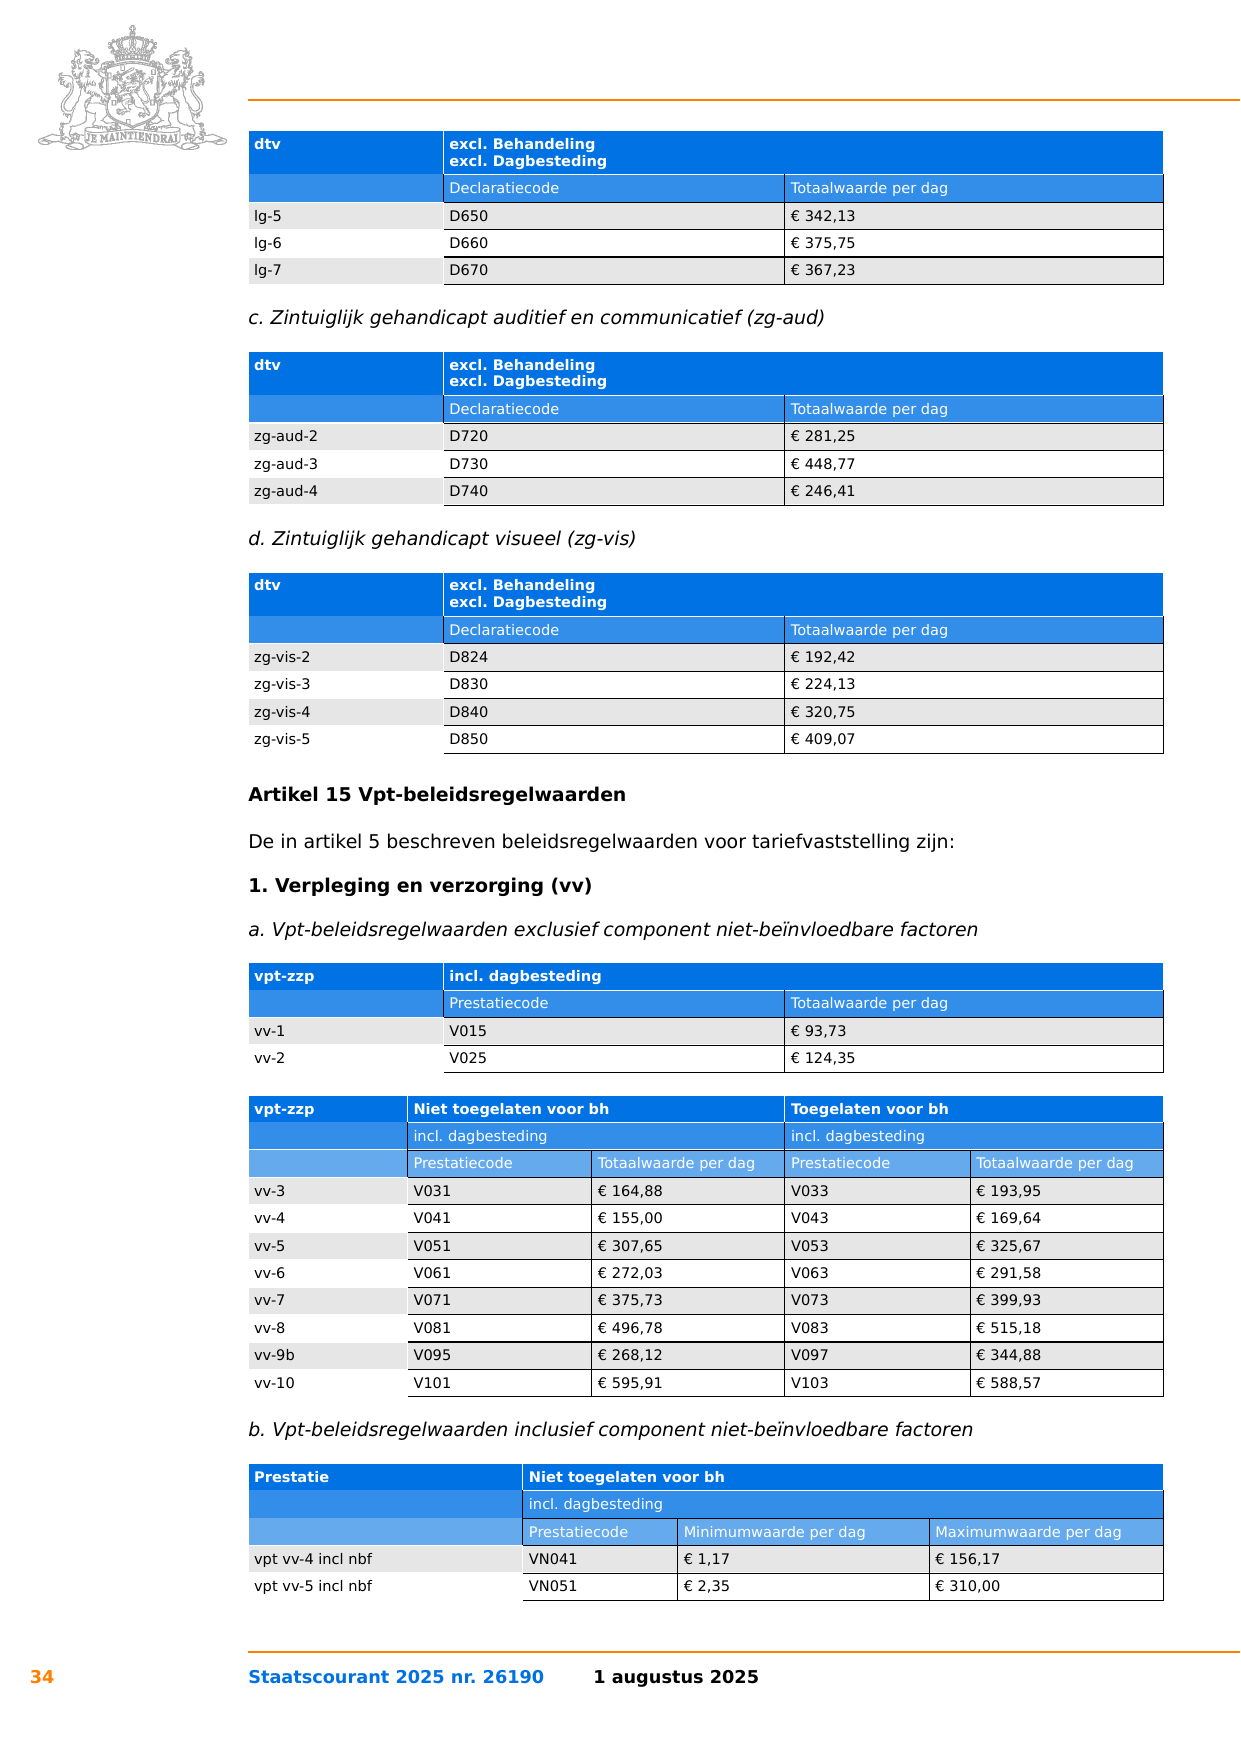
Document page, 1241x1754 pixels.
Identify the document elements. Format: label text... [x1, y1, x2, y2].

table_cell Totaalwaarde per dag [785, 617, 1163, 643]
table_cell Totaalwaarde per dag [785, 991, 1163, 1017]
table_cell € 246,41 [785, 478, 1163, 504]
table_cell Totaalwaarde per dag [592, 1151, 784, 1177]
table_header vpt-zzp [249, 963, 443, 990]
table_cell vv-10 [249, 1370, 407, 1396]
table_cell € 342,13 [785, 203, 1163, 229]
table_cell vv-3 [249, 1178, 407, 1204]
table_cell Maximumwaarde per dag [930, 1519, 1163, 1545]
table_cell D660 [444, 230, 784, 256]
table_cell zg-aud-4 [249, 478, 443, 504]
table_cell vv-7 [249, 1288, 407, 1314]
table_cell € 272,03 [592, 1260, 784, 1287]
table_cell Declaratiecode [444, 175, 784, 202]
table_cell € 344,88 [971, 1343, 1163, 1369]
table_cell vpt vv-4 incl nbf [249, 1546, 522, 1572]
table_cell D850 [444, 726, 784, 753]
table_cell zg-aud-2 [249, 424, 443, 450]
table_cell D824 [444, 644, 784, 671]
table_cell V041 [408, 1205, 591, 1232]
table_cell V043 [785, 1205, 970, 1232]
table_cell € 1,17 [678, 1546, 929, 1572]
table_header vpt-zzp [249, 1096, 407, 1122]
table_cell € 515,18 [971, 1315, 1163, 1341]
table_cell € 399,93 [971, 1288, 1163, 1314]
table_cell € 375,73 [592, 1288, 784, 1314]
table_cell V071 [408, 1288, 591, 1314]
table_cell incl. dagbesteding [523, 1491, 1163, 1518]
table_cell € 375,75 [785, 230, 1163, 256]
table_cell Totaalwaarde per dag [785, 396, 1163, 422]
table_cell € 291,58 [971, 1260, 1163, 1287]
table_cell V095 [408, 1343, 591, 1369]
table_header excl. Behandeling excl. Dagbesteding [444, 352, 1163, 395]
picture [38, 25, 227, 150]
table_header Toegelaten voor bh [785, 1096, 1163, 1122]
table_cell V103 [785, 1370, 970, 1396]
table_cell € 124,35 [785, 1046, 1163, 1072]
table_cell € 193,95 [971, 1178, 1163, 1204]
table_cell V101 [408, 1370, 591, 1396]
table_header excl. Behandeling excl. Dagbesteding [444, 573, 1163, 616]
table_cell vpt vv-5 incl nbf [249, 1574, 522, 1600]
table_header incl. dagbesteding [444, 963, 1163, 990]
table_cell zg-aud-3 [249, 451, 443, 477]
table_cell zg-vis-3 [249, 672, 443, 698]
subtitle a. Vpt-beleidsregelwaarden exclusief component niet-beïnvloedbare factoren [248, 918, 1163, 940]
table_cell incl. dagbesteding [785, 1123, 1163, 1149]
table_cell Declaratiecode [444, 617, 784, 643]
table_cell V083 [785, 1315, 970, 1341]
table_cell € 367,23 [785, 258, 1163, 284]
table_cell vv-5 [249, 1233, 407, 1259]
table_cell € 320,75 [785, 699, 1163, 725]
table_cell D670 [444, 258, 784, 284]
table_cell € 268,12 [592, 1343, 784, 1369]
table_header dtv [249, 573, 443, 616]
subtitle c. Zintuiglijk gehandicapt auditief en communicatief (zg-aud) [248, 307, 1163, 329]
table_cell € 588,57 [971, 1370, 1163, 1396]
table_cell vv-8 [249, 1315, 407, 1341]
table_header Prestatie [249, 1464, 522, 1490]
table_cell VN051 [523, 1574, 677, 1600]
table_cell € 310,00 [930, 1574, 1163, 1600]
table_cell € 595,91 [592, 1370, 784, 1396]
subtitle 1. Verpleging en verzorging (vv) [248, 874, 1163, 897]
table_cell € 281,25 [785, 424, 1163, 450]
table_header Niet toegelaten voor bh [523, 1464, 1163, 1490]
table_cell vv-2 [249, 1046, 443, 1072]
table_cell vv-9b [249, 1343, 407, 1369]
table_header excl. Behandeling excl. Dagbesteding [444, 131, 1163, 174]
table_cell VN041 [523, 1546, 677, 1572]
table_cell incl. dagbesteding [408, 1123, 784, 1149]
table_cell zg-vis-2 [249, 644, 443, 671]
table_cell € 448,77 [785, 451, 1163, 477]
table_cell V063 [785, 1260, 970, 1287]
subtitle d. Zintuiglijk gehandicapt visueel (zg-vis) [248, 527, 1163, 549]
table_cell V015 [444, 1018, 784, 1044]
table_header dtv [249, 131, 443, 174]
table_cell lg-5 [249, 203, 443, 229]
table_cell D740 [444, 478, 784, 504]
table_cell D730 [444, 451, 784, 477]
table_cell € 192,42 [785, 644, 1163, 671]
table_cell V025 [444, 1046, 784, 1072]
table_cell Prestatiecode [408, 1151, 591, 1177]
table_cell V033 [785, 1178, 970, 1204]
table_cell € 93,73 [785, 1018, 1163, 1044]
table_cell vv-4 [249, 1205, 407, 1232]
table_cell € 325,67 [971, 1233, 1163, 1259]
table_header dtv [249, 352, 443, 395]
table_cell V051 [408, 1233, 591, 1259]
table_cell Totaalwaarde per dag [971, 1151, 1163, 1177]
table_cell D830 [444, 672, 784, 698]
table_cell € 496,78 [592, 1315, 784, 1341]
table_cell V073 [785, 1288, 970, 1314]
table_cell € 169,64 [971, 1205, 1163, 1232]
table_cell € 224,13 [785, 672, 1163, 698]
table_cell zg-vis-5 [249, 726, 443, 753]
table_cell € 409,07 [785, 726, 1163, 753]
table_cell vv-6 [249, 1260, 407, 1287]
table_cell V081 [408, 1315, 591, 1341]
table_cell Prestatiecode [444, 991, 784, 1017]
table_cell € 155,00 [592, 1205, 784, 1232]
table_cell € 2,35 [678, 1574, 929, 1600]
table_cell zg-vis-4 [249, 699, 443, 725]
table_cell V053 [785, 1233, 970, 1259]
text De in artikel 5 beschreven beleidsregelwaarden voor tariefvaststelling zijn: [248, 831, 1163, 853]
table_cell € 164,88 [592, 1178, 784, 1204]
subtitle Artikel 15 Vpt-beleidsregelwaarden [248, 784, 1163, 806]
table_cell € 307,65 [592, 1233, 784, 1259]
table_cell D650 [444, 203, 784, 229]
table_cell Prestatiecode [523, 1519, 677, 1545]
table_cell Declaratiecode [444, 396, 784, 422]
table_cell Prestatiecode [785, 1151, 970, 1177]
table_cell € 156,17 [930, 1546, 1163, 1572]
table_cell lg-7 [249, 258, 443, 284]
table_cell V061 [408, 1260, 591, 1287]
table_cell vv-1 [249, 1018, 443, 1044]
table_cell D840 [444, 699, 784, 725]
table_cell V031 [408, 1178, 591, 1204]
table_cell D720 [444, 424, 784, 450]
table_cell lg-6 [249, 230, 443, 256]
table_cell Minimumwaarde per dag [678, 1519, 929, 1545]
table_header Niet toegelaten voor bh [408, 1096, 784, 1122]
subtitle b. Vpt-beleidsregelwaarden inclusief component niet-beïnvloedbare factoren [248, 1419, 1163, 1441]
table_cell V097 [785, 1343, 970, 1369]
table_cell Totaalwaarde per dag [785, 175, 1163, 202]
